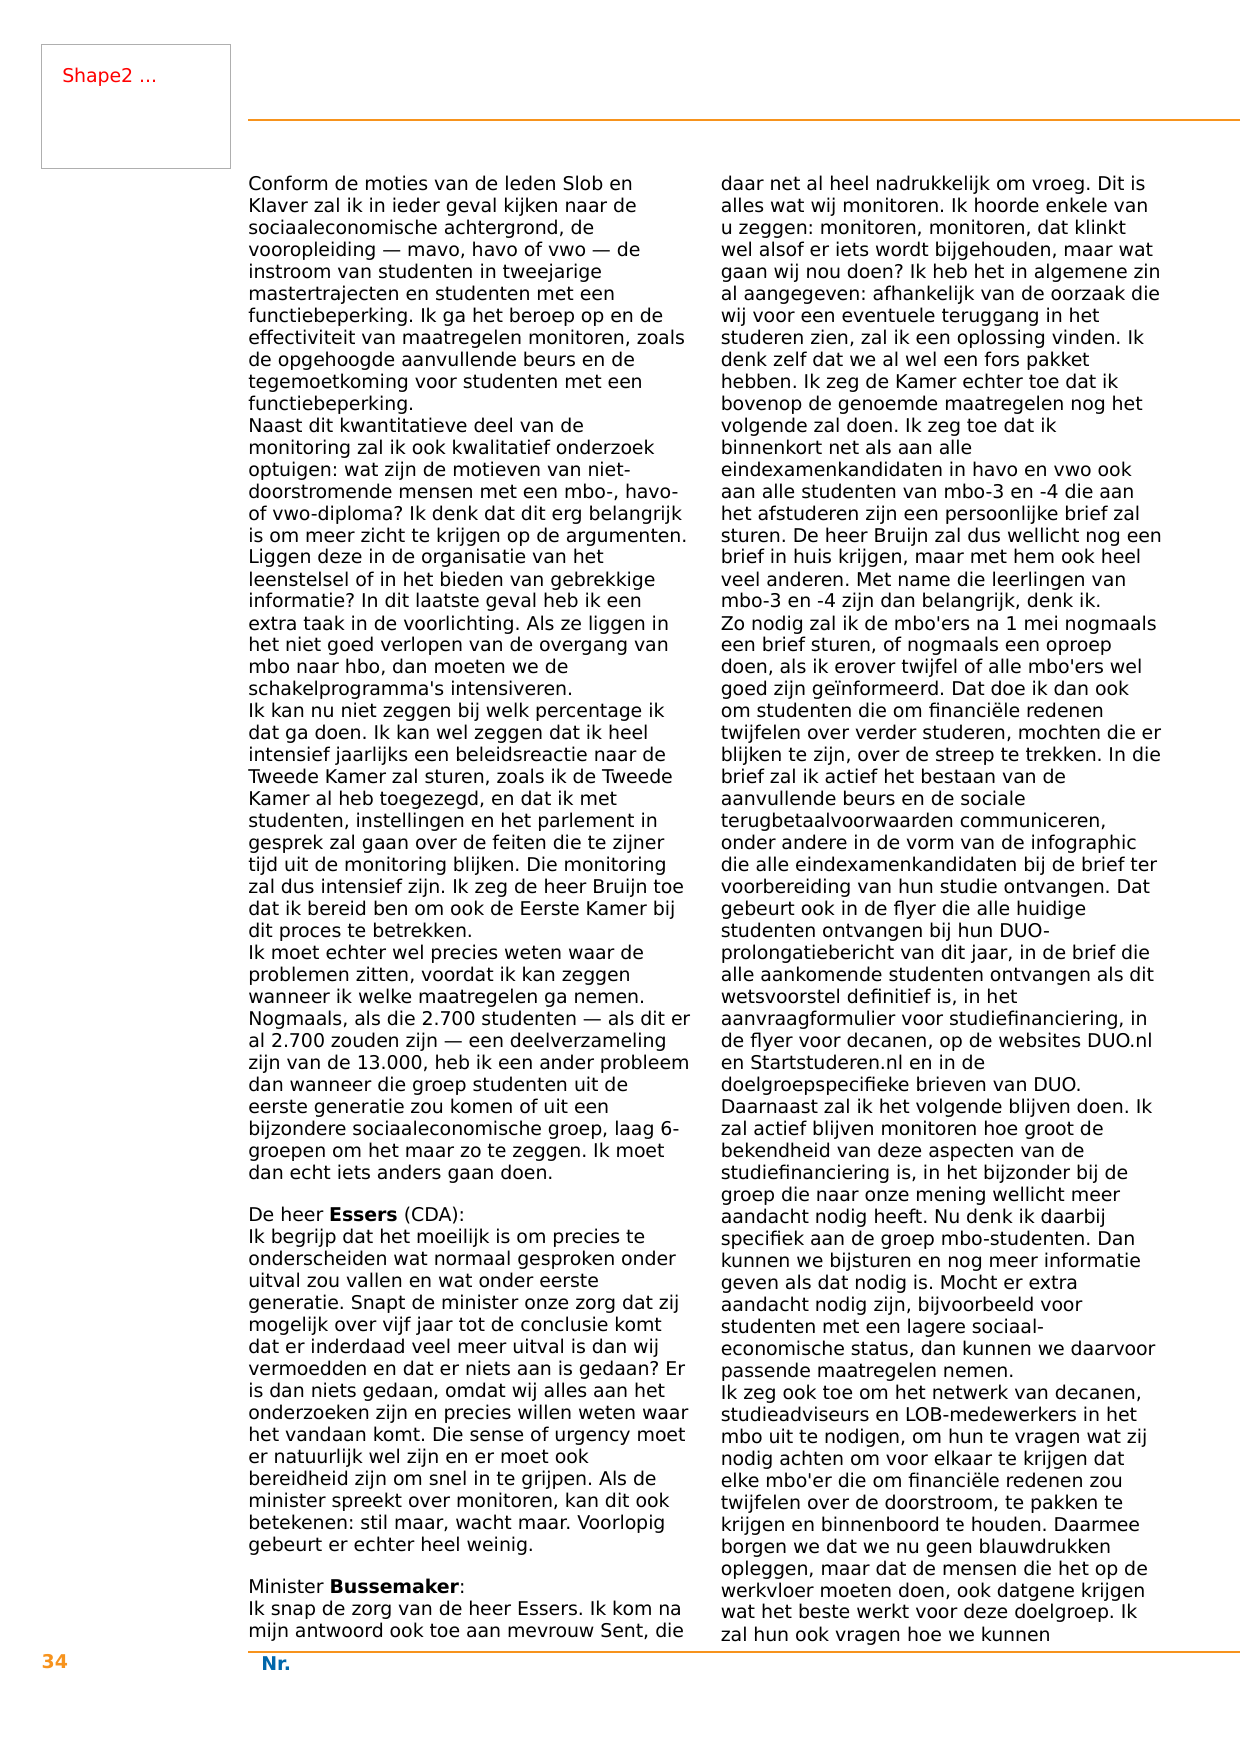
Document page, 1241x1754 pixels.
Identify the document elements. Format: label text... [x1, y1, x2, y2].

text Ik zeg ook toe om het netwerk van decanen, studieadviseurs en LOB-medewerkers in het mbo uit te nodigen, om hun te vragen wat zij nodig achten om voor elkaar te krijgen dat elke mbo'er die om financiële redenen zou twijfelen over de doorstroom, te pakken te krijgen en binnenboord te houden. Daarmee borgen we dat we nu geen blauwdrukken opleggen, maar dat de mensen die het op de werkvloer moeten doen, ook datgene krijgen wat het beste werkt voor deze doelgroep. Ik zal hun ook vragen hoe we kunnen [721, 1382, 1163, 1645]
text Ik moet echter wel precies weten waar de problemen zitten, voordat ik kan zeggen wanneer ik welke maatregelen ga nemen. Nogmaals, als die 2.700 studenten — als dit er al 2.700 zouden zijn — een deelverzameling zijn van de 13.000, heb ik een ander probleem dan wanneer die groep studenten uit de eerste generatie zou komen of uit een bijzondere sociaaleconomische groep, laag 6-groepen om het maar zo te zeggen. Ik moet dan echt iets anders gaan doen. [248, 942, 691, 1184]
text Conform de moties van de leden Slob en Klaver zal ik in ieder geval kijken naar de sociaaleconomische achtergrond, de vooropleiding — mavo, havo of vwo — de instroom van studenten in tweejarige mastertrajecten en studenten met een functiebeperking. Ik ga het beroep op en de effectiviteit van maatregelen monitoren, zoals de opgehoogde aanvullende beurs en de tegemoetkoming voor studenten met een functiebeperking. [248, 173, 691, 414]
text Ik begrijp dat het moeilijk is om precies te onderscheiden wat normaal gesproken onder uitval zou vallen en wat onder eerste generatie. Snapt de minister onze zorg dat zij mogelijk over vijf jaar tot de conclusie komt dat er inderdaad veel meer uitval is dan wij vermoedden en dat er niets aan is gedaan? Er is dan niets gedaan, omdat wij alles aan het onderzoeken zijn en precies willen weten waar het vandaan komt. Die sense of urgency moet er natuurlijk wel zijn en er moet ook bereidheid zijn om snel in te grijpen. Als de minister spreekt over monitoren, kan dit ook betekenen: stil maar, wacht maar. Voorlopig gebeurt er echter heel weinig. [248, 1226, 691, 1556]
text daar net al heel nadrukkelijk om vroeg. Dit is alles wat wij monitoren. Ik hoorde enkele van u zeggen: monitoren, monitoren, dat klinkt wel alsof er iets wordt bijgehouden, maar wat gaan wij nou doen? Ik heb het in algemene zin al aangegeven: afhankelijk van de oorzaak die wij voor een eventuele teruggang in het studeren zien, zal ik een oplossing vinden. Ik denk zelf dat we al wel een fors pakket hebben. Ik zeg de Kamer echter toe dat ik bovenop de genoemde maatregelen nog het volgende zal doen. Ik zeg toe dat ik binnenkort net als aan alle eindexamenkandidaten in havo en vwo ook aan alle studenten van mbo-3 en -4 die aan het afstuderen zijn een persoonlijke brief zal sturen. De heer Bruijn zal dus wellicht nog een brief in huis krijgen, maar met hem ook heel veel anderen. Met name die leerlingen van mbo-3 en -4 zijn dan belangrijk, denk ik. [721, 173, 1163, 612]
text Daarnaast zal ik het volgende blijven doen. Ik zal actief blijven monitoren hoe groot de bekendheid van deze aspecten van de studiefinanciering is, in het bijzonder bij de groep die naar onze mening wellicht meer aandacht nodig heeft. Nu denk ik daarbij specifiek aan de groep mbo-studenten. Dan kunnen we bijsturen en nog meer informatie geven als dat nodig is. Mocht er extra aandacht nodig zijn, bijvoorbeeld voor studenten met een lagere sociaal-economische status, dan kunnen we daarvoor passende maatregelen nemen. [721, 1096, 1163, 1382]
text Minister Bussemaker: [248, 1576, 691, 1597]
text Ik kan nu niet zeggen bij welk percentage ik dat ga doen. Ik kan wel zeggen dat ik heel intensief jaarlijks een beleidsreactie naar de Tweede Kamer zal sturen, zoals ik de Tweede Kamer al heb toegezegd, en dat ik met studenten, instellingen en het parlement in gesprek zal gaan over de feiten die te zijner tijd uit de monitoring blijken. Die monitoring zal dus intensief zijn. Ik zeg de heer Bruijn toe dat ik bereid ben om ook de Eerste Kamer bij dit proces te betrekken. [248, 700, 691, 942]
text Zo nodig zal ik de mbo'ers na 1 mei nogmaals een brief sturen, of nogmaals een oproep doen, als ik erover twijfel of alle mbo'ers wel goed zijn geïnformeerd. Dat doe ik dan ook om studenten die om financiële redenen twijfelen over verder studeren, mochten die er blijken te zijn, over de streep te trekken. In die brief zal ik actief het bestaan van de aanvullende beurs en de sociale terugbetaalvoorwaarden communiceren, onder andere in de vorm van de infographic die alle eindexamenkandidaten bij de brief ter voorbereiding van hun studie ontvangen. Dat gebeurt ook in de flyer die alle huidige studenten ontvangen bij hun DUO-prolongatiebericht van dit jaar, in de brief die alle aankomende studenten ontvangen als dit wetsvoorstel definitief is, in het aanvraagformulier voor studiefinanciering, in de flyer voor decanen, op de websites DUO.nl en Startstuderen.nl en in de doelgroepspecifieke brieven van DUO. [721, 612, 1163, 1096]
text Ik snap de zorg van de heer Essers. Ik kom na mijn antwoord ook toe aan mevrouw Sent, die [248, 1597, 691, 1641]
text De heer Essers (CDA): [248, 1204, 691, 1226]
text Naast dit kwantitatieve deel van de monitoring zal ik ook kwalitatief onderzoek optuigen: wat zijn de motieven van niet-doorstromende mensen met een mbo-, havo- of vwo-diploma? Ik denk dat dit erg belangrijk is om meer zicht te krijgen op de argumenten. Liggen deze in de organisatie van het leenstelsel of in het bieden van gebrekkige informatie? In dit laatste geval heb ik een extra taak in de voorlichting. Als ze liggen in het niet goed verlopen van de overgang van mbo naar hbo, dan moeten we de schakelprogramma's intensiveren. [248, 414, 691, 700]
